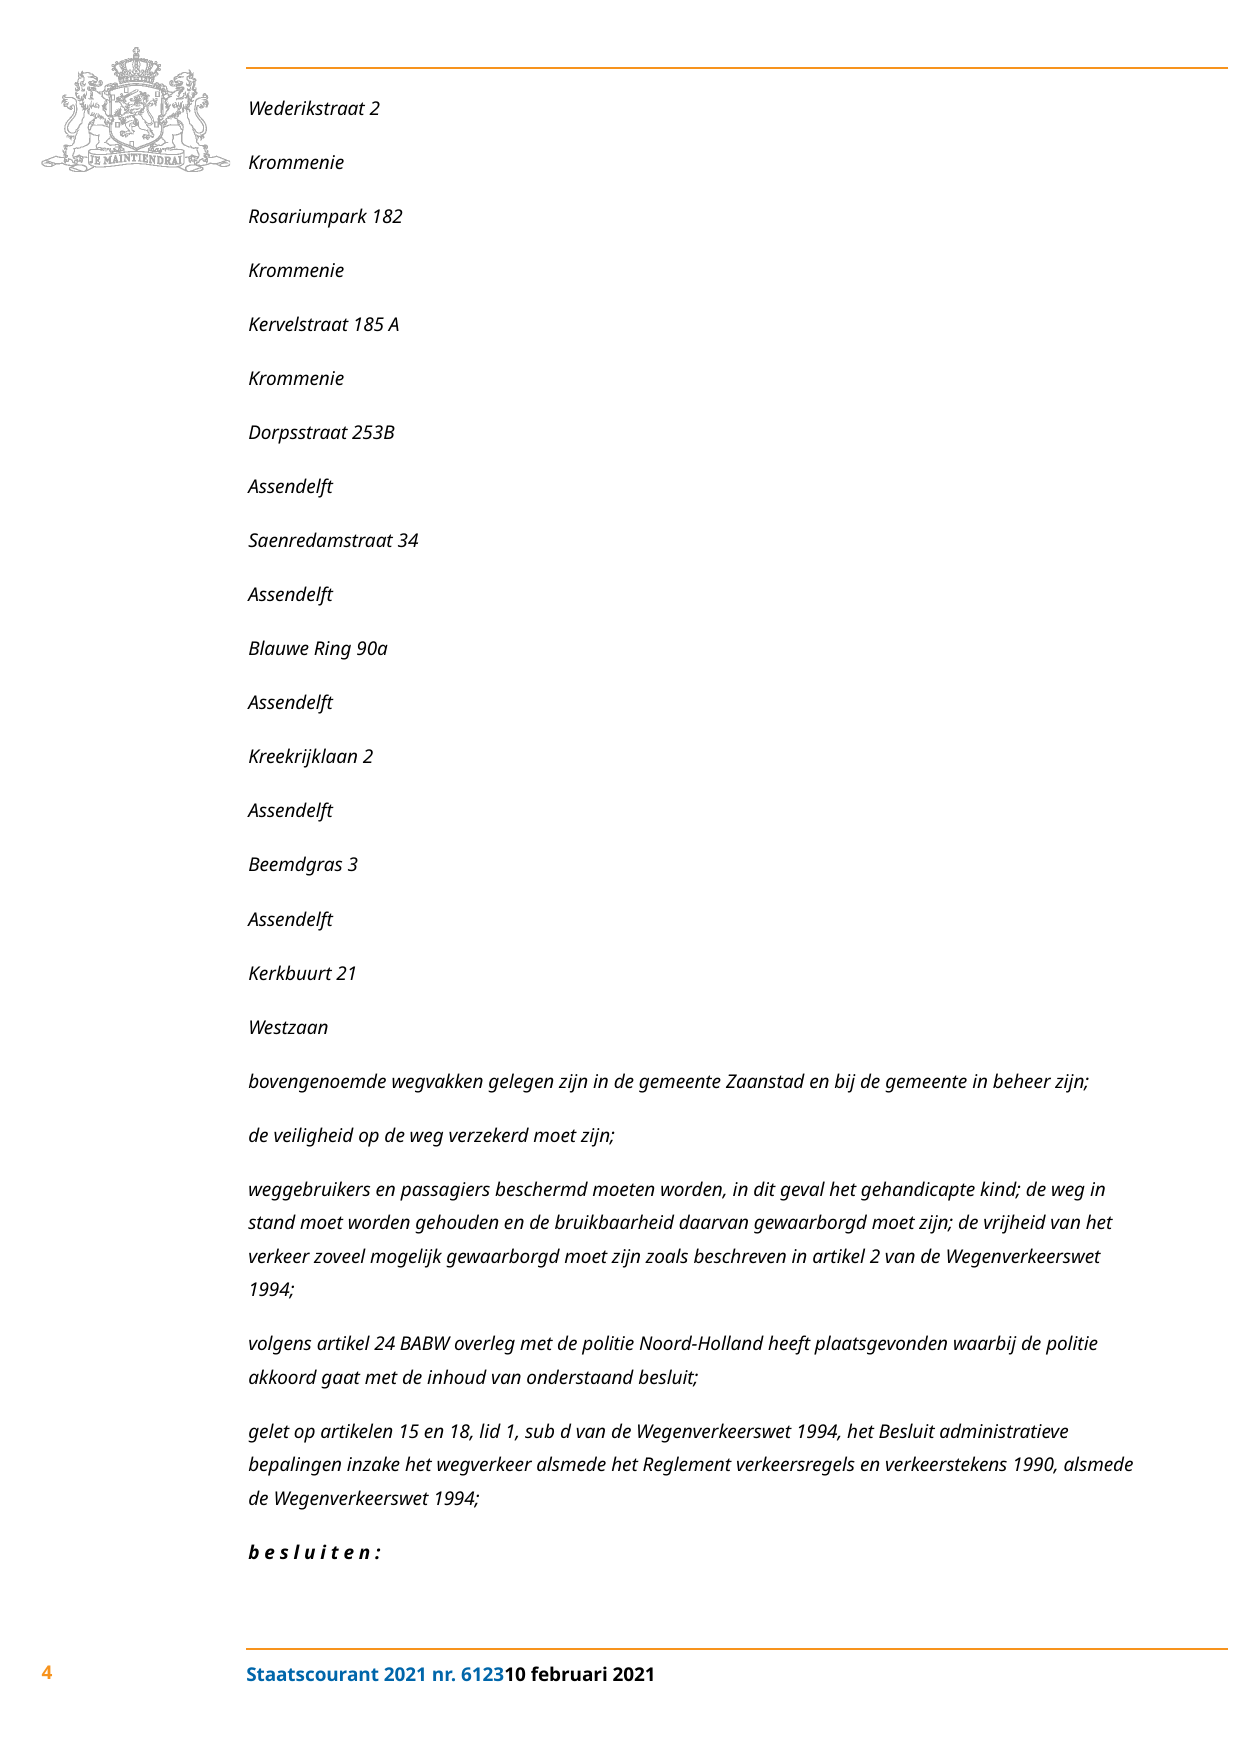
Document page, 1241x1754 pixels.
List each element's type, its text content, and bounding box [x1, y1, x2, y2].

text Krommenie [248, 257, 1152, 283]
text Assendelft [248, 798, 1152, 823]
text Kerkbuurt 21 [248, 960, 1152, 986]
text weggebruikers en passagiers beschermd moeten worden, in dit geval het gehandicapte kind; de weg in stand moet worden gehouden en de bruikbaarheid daarvan gewaarborgd moet zijn; de vrijheid van het verkeer zoveel mogelijk gewaarborgd moet zijn zoals beschreven in artikel 2 van de Wegenverkeerswet 1994; [248, 1176, 1152, 1302]
text Saenredamstraat 34 [248, 527, 1152, 553]
text Assendelft [248, 689, 1152, 715]
text Blauwe Ring 90a [248, 635, 1152, 661]
text Assendelft [248, 906, 1152, 931]
text Rosariumpark 182 [248, 203, 1152, 229]
text Dorpsstraat 253B [248, 419, 1152, 445]
text Assendelft [248, 473, 1152, 499]
text de veiligheid op de weg verzekerd moet zijn; [248, 1122, 1152, 1148]
text Beemdgras 3 [248, 852, 1152, 877]
text Kervelstraat 185 A [248, 311, 1152, 337]
text bovengenoemde wegvakken gelegen zijn in de gemeente Zaanstad en bij de gemeente in beheer zijn; [248, 1068, 1152, 1094]
text Westzaan [248, 1014, 1152, 1039]
text b e s l u i t e n : [248, 1539, 1152, 1564]
text gelet op artikelen 15 en 18, lid 1, sub d van de Wegenverkeerswet 1994, het Besluit administratieve bepalingen inzake het wegverkeer alsmede het Reglement verkeersregels en verkeerstekens 1990, alsmede de Wegenverkeerswet 1994; [248, 1418, 1152, 1511]
text volgens artikel 24 BABW overleg met de politie Noord-Holland heeft plaatsgevonden waarbij de politie akkoord gaat met de inhoud van onderstaand besluit; [248, 1330, 1152, 1389]
text Kreekrijklaan 2 [248, 743, 1152, 769]
text Wederikstraat 2 [248, 95, 1152, 121]
text Krommenie [248, 365, 1152, 391]
text Assendelft [248, 581, 1152, 607]
picture [41, 47, 231, 172]
text Krommenie [248, 149, 1152, 174]
